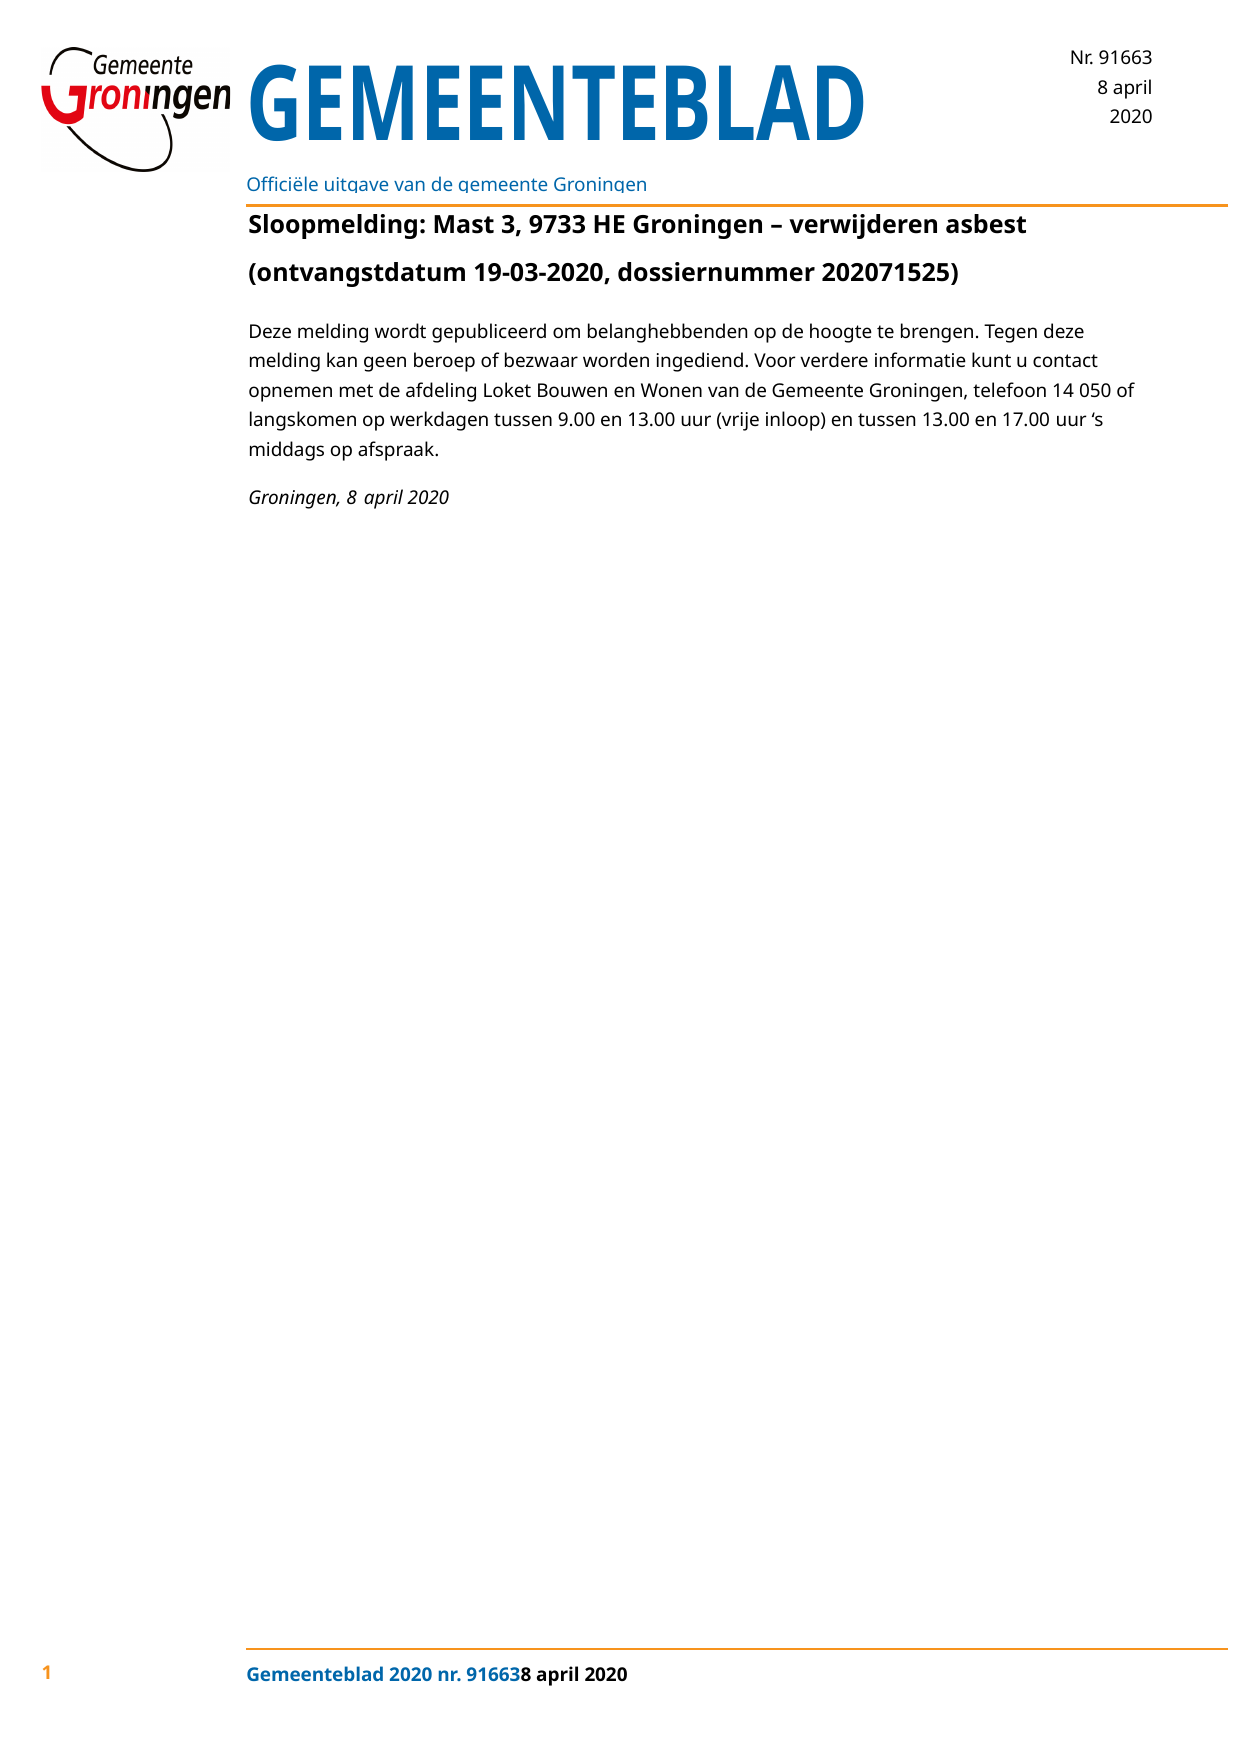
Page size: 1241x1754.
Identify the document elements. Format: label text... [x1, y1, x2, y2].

picture [41, 47, 231, 172]
text Sloopmelding: Mast 3, 9733 HE Groningen – verwijderen asbest (ontvangstdatum 19-03-2020, dossiernummer 202071525) [248, 207, 1152, 288]
text Deze melding wordt gepubliceerd om belanghebbenden op de hoogte te brengen. Tegen deze melding kan geen beroep of bezwaar worden ingediend. Voor verdere informatie kunt u contact opnemen met de afdeling Loket Bouwen en Wonen van de Gemeente Groningen, telefoon 14 050 of langskomen op werkdagen tussen 9.00 en 13.00 uur (vrije inloop) en tussen 13.00 en 17.00 uur ‘s middags op afspraak. [248, 318, 1152, 462]
text Groningen, 8 april 2020 [248, 484, 1152, 510]
